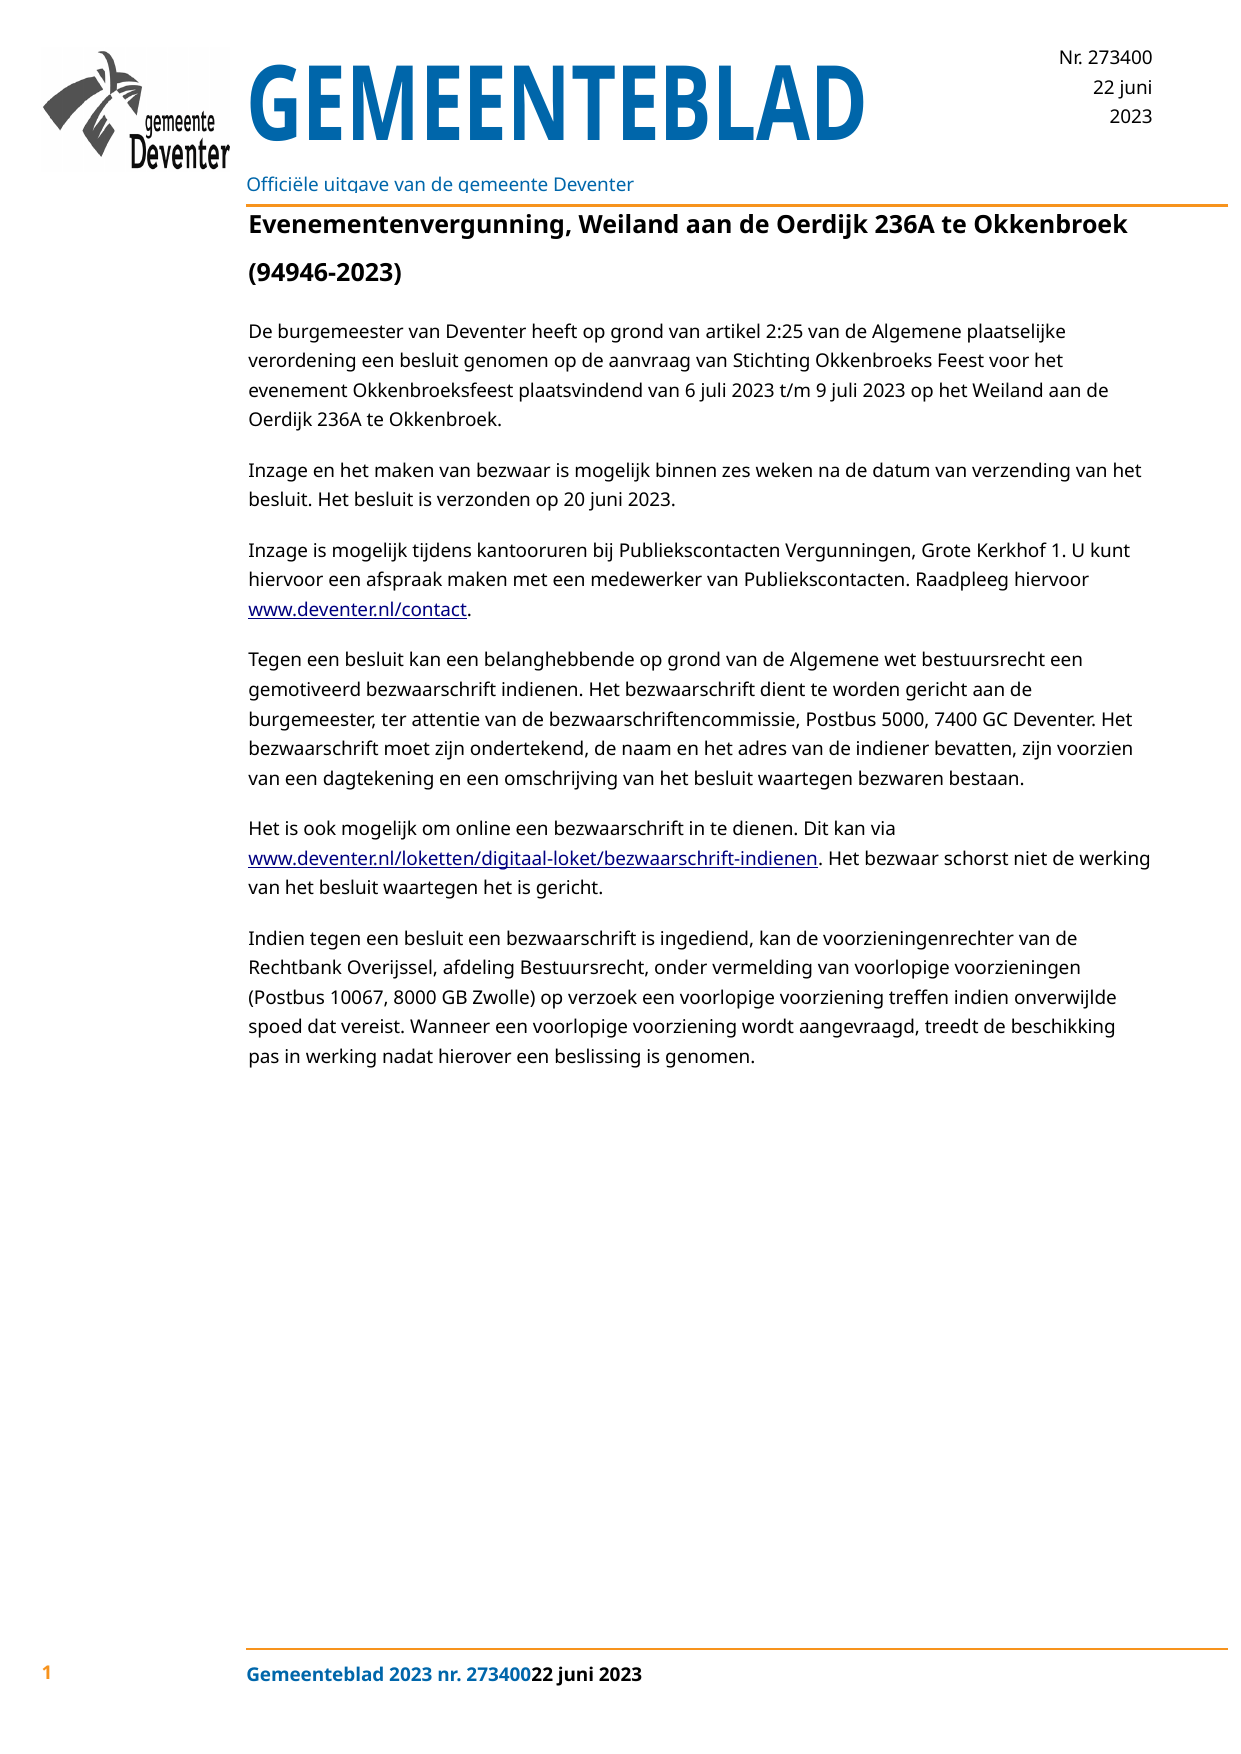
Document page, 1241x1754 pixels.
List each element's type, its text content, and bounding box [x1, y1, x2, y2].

text Inzage is mogelijk tijdens kantooruren bij Publiekscontacten Vergunningen, Grote Kerkhof 1. U kunt hiervoor een afspraak maken met een medewerker van Publiekscontacten. Raadpleeg hiervoor www.deventer.nl/contact. [248, 537, 1152, 622]
text Het is ook mogelijk om online een bezwaarschrift in te dienen. Dit kan via www.deventer.nl/loketten/digitaal-loket/bezwaarschrift-indienen. Het bezwaar schorst niet de werking van het besluit waartegen het is gericht. [248, 815, 1152, 900]
text Tegen een besluit kan een belanghebbende op grond van de Algemene wet bestuursrecht een gemotiveerd bezwaarschrift indienen. Het bezwaarschrift dient te worden gericht aan de burgemeester, ter attentie van de bezwaarschriftencommissie, Postbus 5000, 7400 GC Deventer. Het bezwaarschrift moet zijn ondertekend, de naam en het adres van de indiener bevatten, zijn voorzien van een dagtekening en een omschrijving van het besluit waartegen bezwaren bestaan. [248, 647, 1152, 791]
text Inzage en het maken van bezwaar is mogelijk binnen zes weken na de datum van verzending van het besluit. Het besluit is verzonden op 20 juni 2023. [248, 457, 1152, 512]
text Indien tegen een besluit een bezwaarschrift is ingediend, kan de voorzieningenrechter van de Rechtbank Overijssel, afdeling Bestuursrecht, onder vermelding van voorlopige voorzieningen (Postbus 10067, 8000 GB Zwolle) op verzoek een voorlopige voorziening treffen indien onverwijlde spoed dat vereist. Wanneer een voorlopige voorziening wordt aangevraagd, treedt de beschikking pas in werking nadat hierover een beslissing is genomen. [248, 925, 1152, 1069]
picture [41, 47, 231, 172]
text Evenementenvergunning, Weiland aan de Oerdijk 236A te Okkenbroek (94946-2023) [248, 207, 1152, 288]
text De burgemeester van Deventer heeft op grond van artikel 2:25 van de Algemene plaatselijke verordening een besluit genomen op de aanvraag van Stichting Okkenbroeks Feest voor het evenement Okkenbroeksfeest plaatsvindend van 6 juli 2023 t/m 9 juli 2023 op het Weiland aan de Oerdijk 236A te Okkenbroek. [248, 318, 1152, 432]
